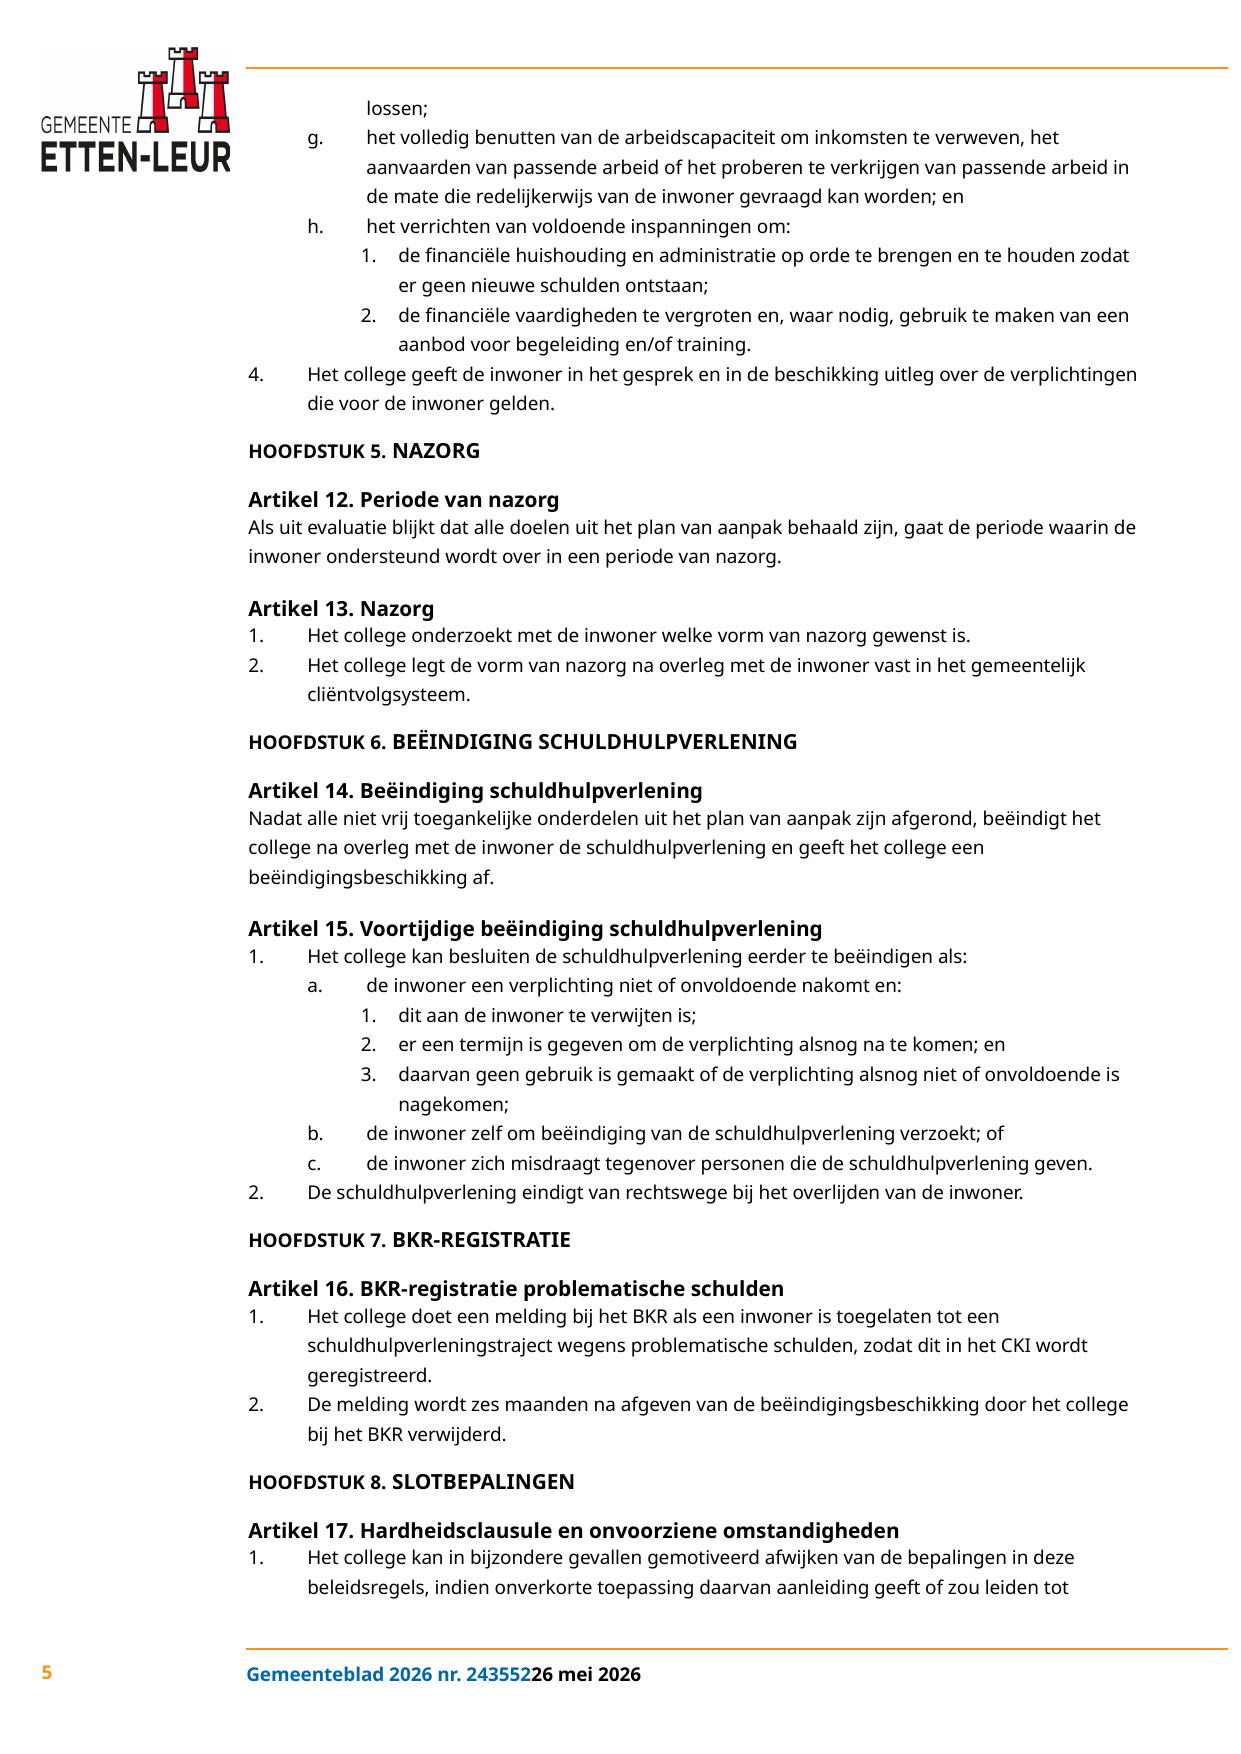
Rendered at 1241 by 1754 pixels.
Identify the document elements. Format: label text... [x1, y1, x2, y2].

text HOOFDSTUK 7. BKR-REGISTRATIE [248, 1225, 1152, 1254]
text Artikel 12. Periode van nazorg [248, 486, 1152, 514]
list Het college geeft de inwoner in het gesprek en in de beschikking uitleg over de verplichtingen die voor de inwoner gelden. [248, 361, 1152, 416]
text Artikel 16. BKR-registratie problematische schulden [248, 1274, 1152, 1303]
list Het college doet een melding bij het BKR als een inwoner is toegelaten tot een schuldhulpverleningstraject wegens problematische schulden, zodat dit in het CKI wordt geregistreerd. [248, 1303, 1152, 1388]
list de inwoner een verplichting niet of onvoldoende nakomt en: [307, 972, 1152, 998]
list de financiële vaardigheden te vergroten en, waar nodig, gebruik te maken van een aanbod voor begeleiding en/of training. [361, 302, 1152, 357]
text Nadat alle niet vrij toegankelijke onderdelen uit het plan van aanpak zijn afgerond, beëindigt het college na overleg met de inwoner de schuldhulpverlening en geeft het college een beëindigingsbeschikking af. [248, 805, 1152, 890]
list de inwoner zich misdraagt tegenover personen die de schuldhulpverlening geven. [307, 1150, 1152, 1176]
list het verrichten van voldoende inspanningen om: [307, 213, 1152, 239]
list er een termijn is gegeven om de verplichting alsnog na te komen; en [361, 1032, 1152, 1057]
list daarvan geen gebruik is gemaakt of de verplichting alsnog niet of onvoldoende is nagekomen; [361, 1061, 1152, 1117]
list De melding wordt zes maanden na afgeven van de beëindigingsbeschikking door het college bij het BKR verwijderd. [248, 1392, 1152, 1447]
text HOOFDSTUK 8. SLOTBEPALINGEN [248, 1467, 1152, 1495]
list Het college kan in bijzondere gevallen gemotiveerd afwijken van de bepalingen in deze beleidsregels, indien onverkorte toepassing daarvan aanleiding geeft of zou leiden tot [248, 1544, 1152, 1600]
text Artikel 15. Voortijdige beëindiging schuldhulpverlening [248, 914, 1152, 943]
list De schuldhulpverlening eindigt van rechtswege bij het overlijden van de inwoner. [248, 1179, 1152, 1205]
text Artikel 14. Beëindiging schuldhulpverlening [248, 776, 1152, 805]
text HOOFDSTUK 5. NAZORG [248, 436, 1152, 465]
list Het college onderzoekt met de inwoner welke vorm van nazorg gewenst is. [248, 622, 1152, 648]
picture [41, 47, 231, 172]
text Artikel 17. Hardheidsclausule en onvoorziene omstandigheden [248, 1516, 1152, 1544]
list de financiële huishouding en administratie op orde te brengen en te houden zodat er geen nieuwe schulden ontstaan; [361, 243, 1152, 298]
list dit aan de inwoner te verwijten is; [361, 1002, 1152, 1028]
text HOOFDSTUK 6. BEËINDIGING SCHULDHULPVERLENING [248, 727, 1152, 756]
list Het college legt de vorm van nazorg na overleg met de inwoner vast in het gemeentelijk cliëntvolgsysteem. [248, 652, 1152, 707]
text Artikel 13. Nazorg [248, 594, 1152, 622]
text Als uit evaluatie blijkt dat alle doelen uit het plan van aanpak behaald zijn, gaat de periode waarin de inwoner ondersteund wordt over in een periode van nazorg. [248, 514, 1152, 569]
list lossen; [307, 95, 1152, 121]
list de inwoner zelf om beëindiging van de schuldhulpverlening verzoekt; of [307, 1120, 1152, 1146]
list Het college kan besluiten de schuldhulpverlening eerder te beëindigen als: [248, 943, 1152, 969]
list het volledig benutten van de arbeidscapaciteit om inkomsten te verweven, het aanvaarden van passende arbeid of het proberen te verkrijgen van passende arbeid in de mate die redelijkerwijs van de inwoner gevraagd kan worden; en [307, 124, 1152, 209]
